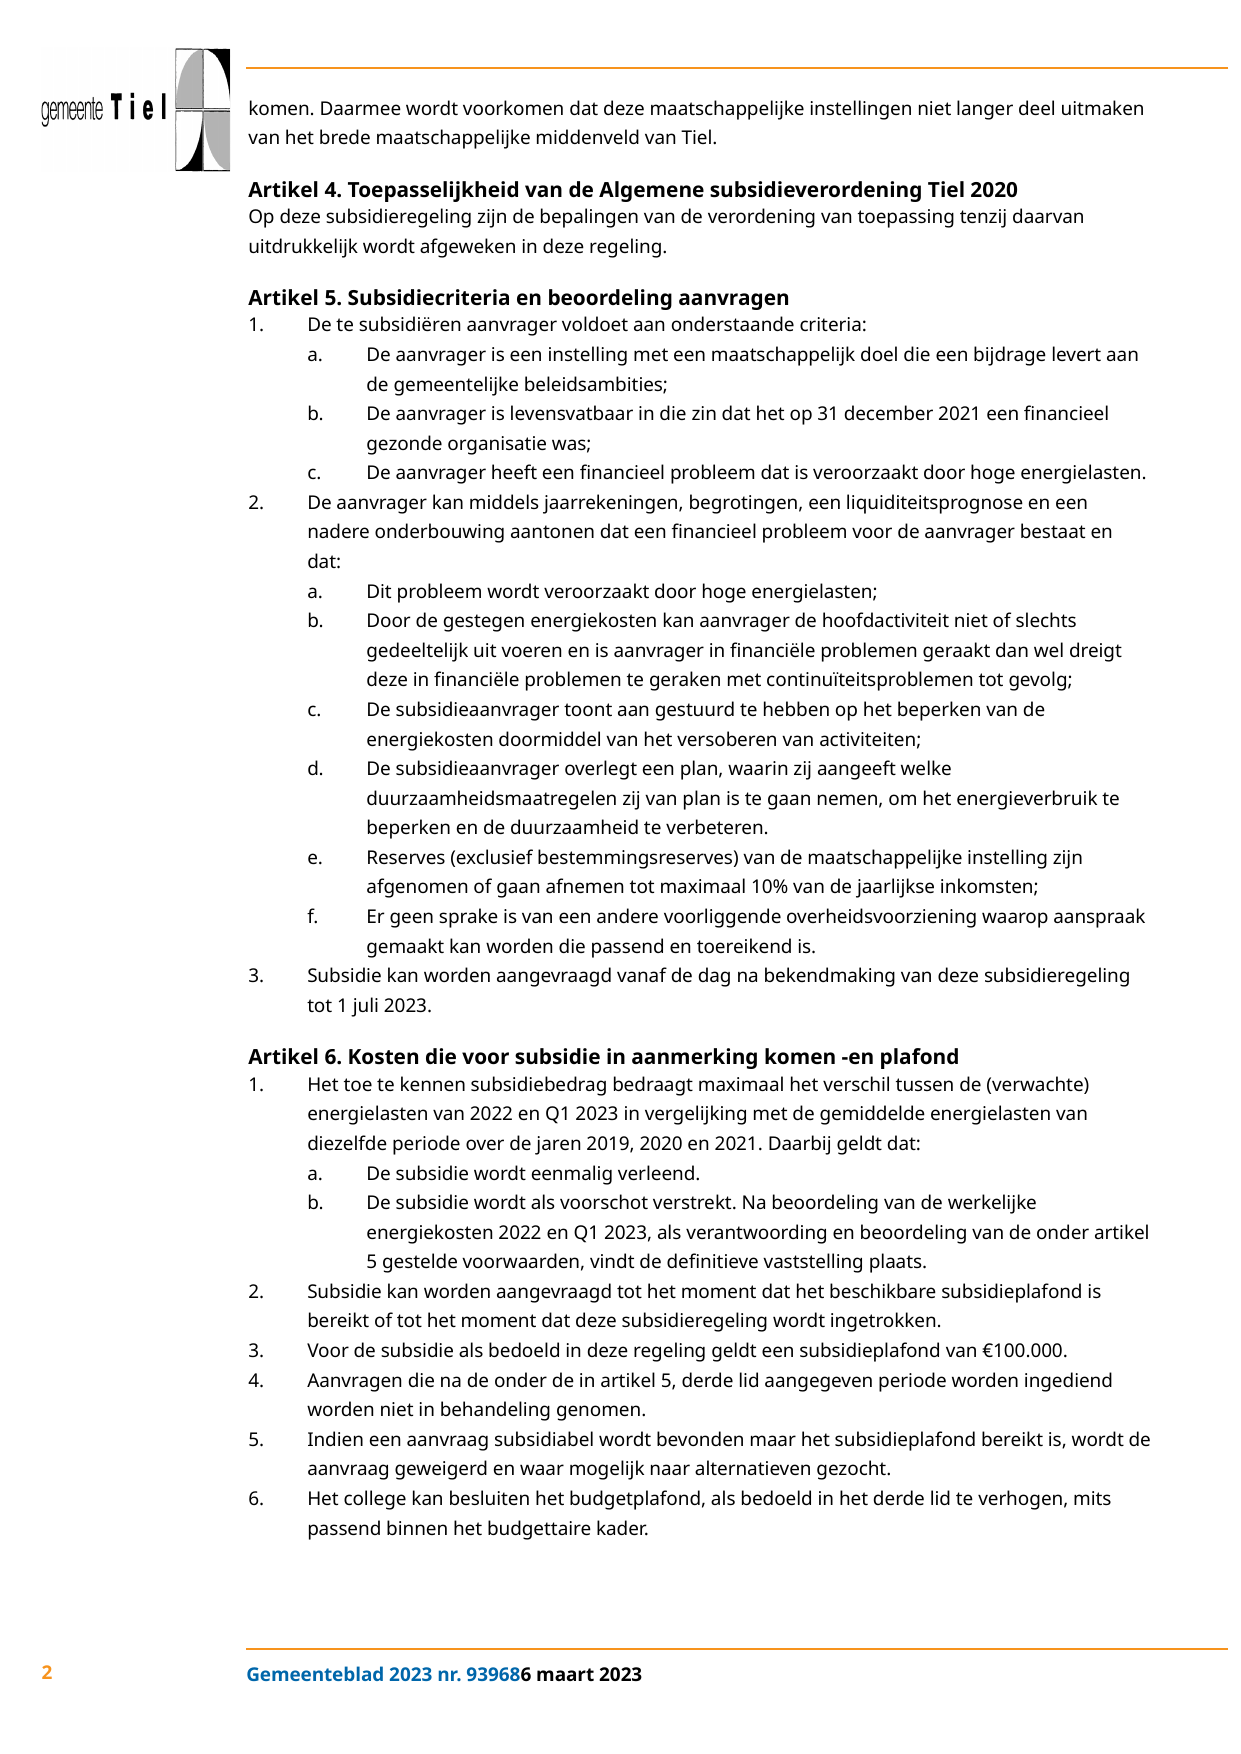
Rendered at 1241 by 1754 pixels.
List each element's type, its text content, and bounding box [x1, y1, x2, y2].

list De aanvrager is levensvatbaar in die zin dat het op 31 december 2021 een financieel gezonde organisatie was; [307, 400, 1152, 456]
list Door de gestegen energiekosten kan aanvrager de hoofdactiviteit niet of slechts gedeeltelijk uit voeren en is aanvrager in financiële problemen geraakt dan wel dreigt deze in financiële problemen te geraken met continuïteitsproblemen tot gevolg; [307, 607, 1152, 692]
list Voor de subsidie als bedoeld in deze regeling geldt een subsidieplafond van €100.000. [248, 1337, 1152, 1363]
text komen. Daarmee wordt voorkomen dat deze maatschappelijke instellingen niet langer deel uitmaken van het brede maatschappelijke middenveld van Tiel. [248, 95, 1152, 150]
list Het college kan besluiten het budgetplafond, als bedoeld in het derde lid te verhogen, mits passend binnen het budgettaire kader. [248, 1485, 1152, 1540]
list De aanvrager kan middels jaarrekeningen, begrotingen, een liquiditeitsprognose en een nadere onderbouwing aantonen dat een financieel probleem voor de aanvrager bestaat en dat: [248, 489, 1152, 574]
text Artikel 4. Toepasselijkheid van de Algemene subsidieverordening Tiel 2020 [248, 175, 1152, 203]
text Op deze subsidieregeling zijn de bepalingen van de verordening van toepassing tenzij daarvan uitdrukkelijk wordt afgeweken in deze regeling. [248, 203, 1152, 258]
list Er geen sprake is van een andere voorliggende overheidsvoorziening waarop aanspraak gemaakt kan worden die passend en toereikend is. [307, 903, 1152, 959]
list Aanvragen die na de onder de in artikel 5, derde lid aangegeven periode worden ingediend worden niet in behandeling genomen. [248, 1367, 1152, 1422]
list Dit probleem wordt veroorzaakt door hoge energielasten; [307, 578, 1152, 604]
list Indien een aanvraag subsidiabel wordt bevonden maar het subsidieplafond bereikt is, wordt de aanvraag geweigerd en waar mogelijk naar alternatieven gezocht. [248, 1426, 1152, 1481]
picture [41, 47, 231, 172]
list De te subsidiëren aanvrager voldoet aan onderstaande criteria: [248, 312, 1152, 337]
list Subsidie kan worden aangevraagd tot het moment dat het beschikbare subsidieplafond is bereikt of tot het moment dat deze subsidieregeling wordt ingetrokken. [248, 1278, 1152, 1333]
list De subsidie wordt eenmalig verleend. [307, 1160, 1152, 1185]
text Artikel 6. Kosten die voor subsidie in aanmerking komen -en plafond [248, 1042, 1152, 1071]
list Reserves (exclusief bestemmingsreserves) van de maatschappelijke instelling zijn afgenomen of gaan afnemen tot maximaal 10% van de jaarlijkse inkomsten; [307, 844, 1152, 899]
list Subsidie kan worden aangevraagd vanaf de dag na bekendmaking van deze subsidieregeling tot 1 juli 2023. [248, 962, 1152, 1018]
list De aanvrager is een instelling met een maatschappelijk doel die een bijdrage levert aan de gemeentelijke beleidsambities; [307, 341, 1152, 397]
list De subsidieaanvrager toont aan gestuurd te hebben op het beperken van de energiekosten doormiddel van het versoberen van activiteiten; [307, 696, 1152, 752]
list Het toe te kennen subsidiebedrag bedraagt maximaal het verschil tussen de (verwachte) energielasten van 2022 en Q1 2023 in vergelijking met de gemiddelde energielasten van diezelfde periode over de jaren 2019, 2020 en 2021. Daarbij geldt dat: [248, 1071, 1152, 1156]
text Artikel 5. Subsidiecriteria en beoordeling aanvragen [248, 283, 1152, 312]
list De subsidieaanvrager overlegt een plan, waarin zij aangeeft welke duurzaamheidsmaatregelen zij van plan is te gaan nemen, om het energieverbruik te beperken en de duurzaamheid te verbeteren. [307, 755, 1152, 840]
list De subsidie wordt als voorschot verstrekt. Na beoordeling van de werkelijke energiekosten 2022 en Q1 2023, als verantwoording en beoordeling van de onder artikel 5 gestelde voorwaarden, vindt de definitieve vaststelling plaats. [307, 1189, 1152, 1274]
list De aanvrager heeft een financieel probleem dat is veroorzaakt door hoge energielasten. [307, 459, 1152, 485]
